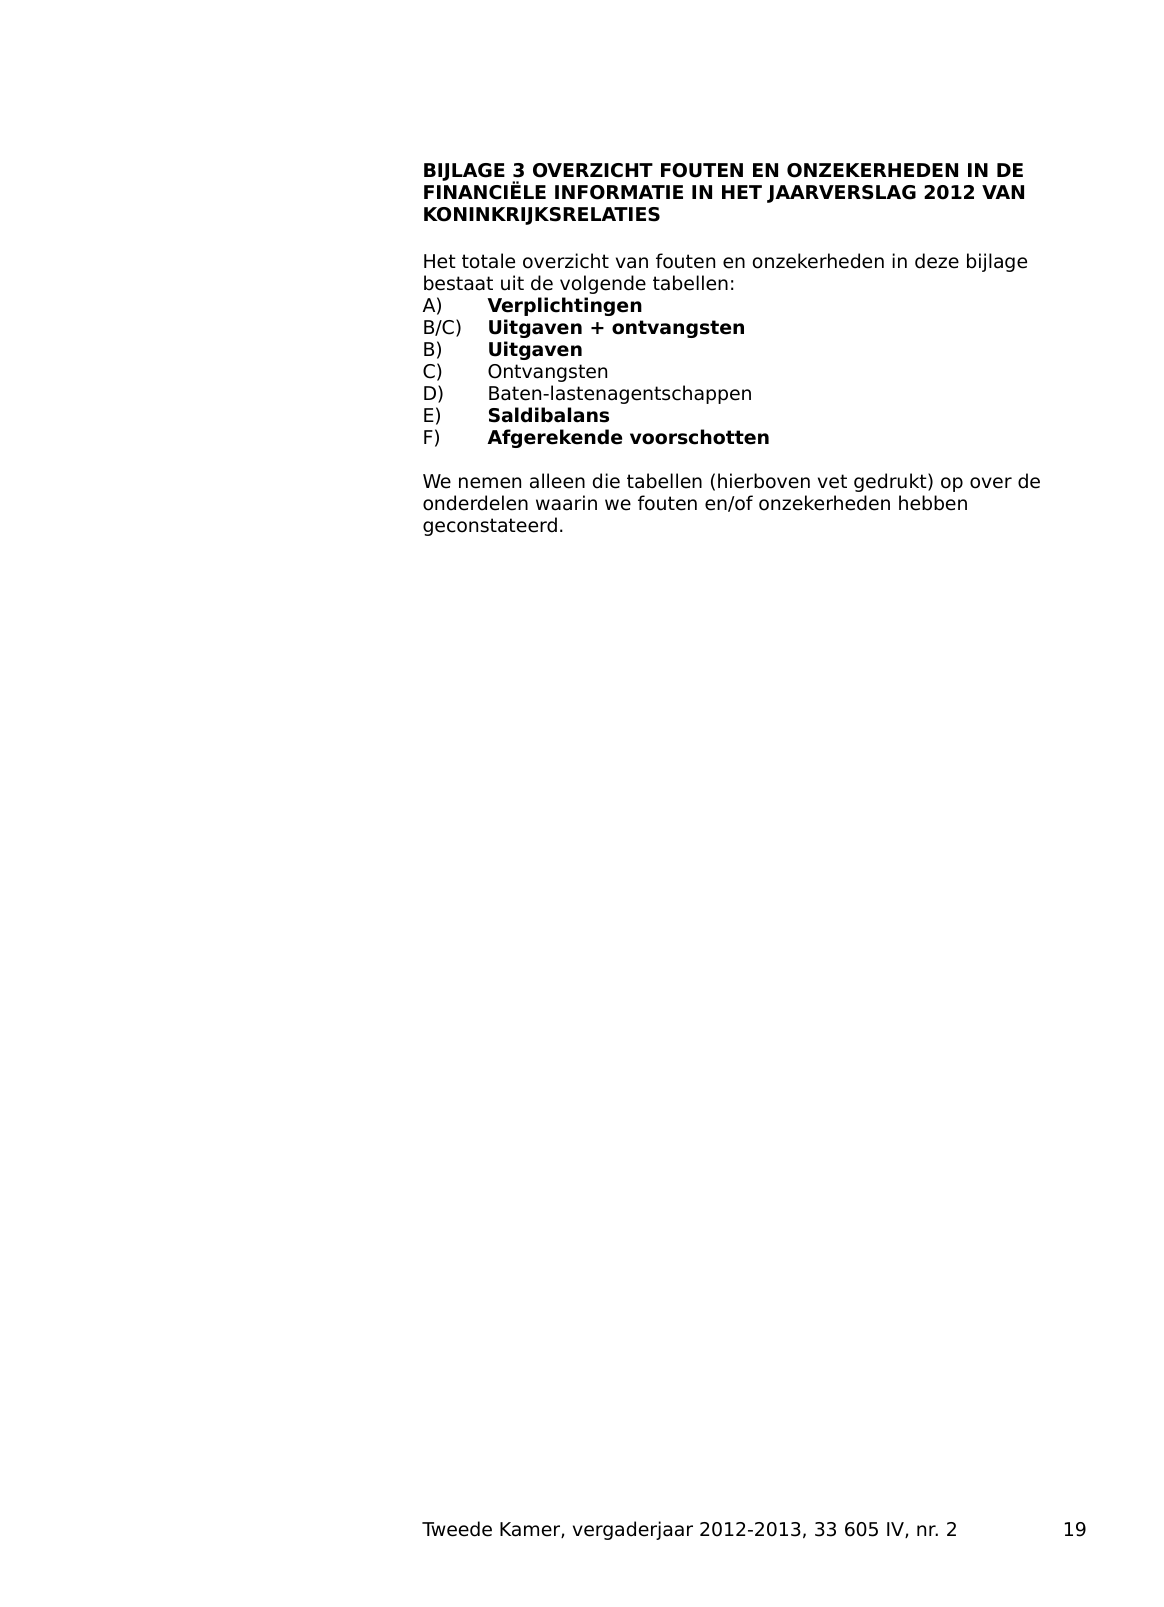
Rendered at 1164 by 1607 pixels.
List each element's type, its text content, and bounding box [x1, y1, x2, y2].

text C) Ontvangsten [422, 361, 1087, 383]
text Het totale overzicht van fouten en onzekerheden in deze bijlage bestaat uit de volgende tabellen: [422, 251, 1087, 295]
text E) Saldibalans [422, 405, 1087, 427]
text A) Verplichtingen [422, 295, 1087, 317]
text B) Uitgaven [422, 339, 1087, 361]
text D) Baten-lastenagentschappen [422, 383, 1087, 405]
text B/C) Uitgaven + ontvangsten [422, 317, 1087, 339]
subtitle BIJLAGE 3 OVERZICHT FOUTEN EN ONZEKERHEDEN IN DE FINANCIËLE INFORMATIE IN HET JAARVERSLAG 2012 VAN KONINKRIJKSRELATIES [422, 160, 1087, 226]
text F) Afgerekende voorschotten [422, 427, 1087, 449]
text We nemen alleen die tabellen (hierboven vet gedrukt) op over de onderdelen waarin we fouten en/of onzekerheden hebben geconstateerd. [422, 471, 1087, 537]
